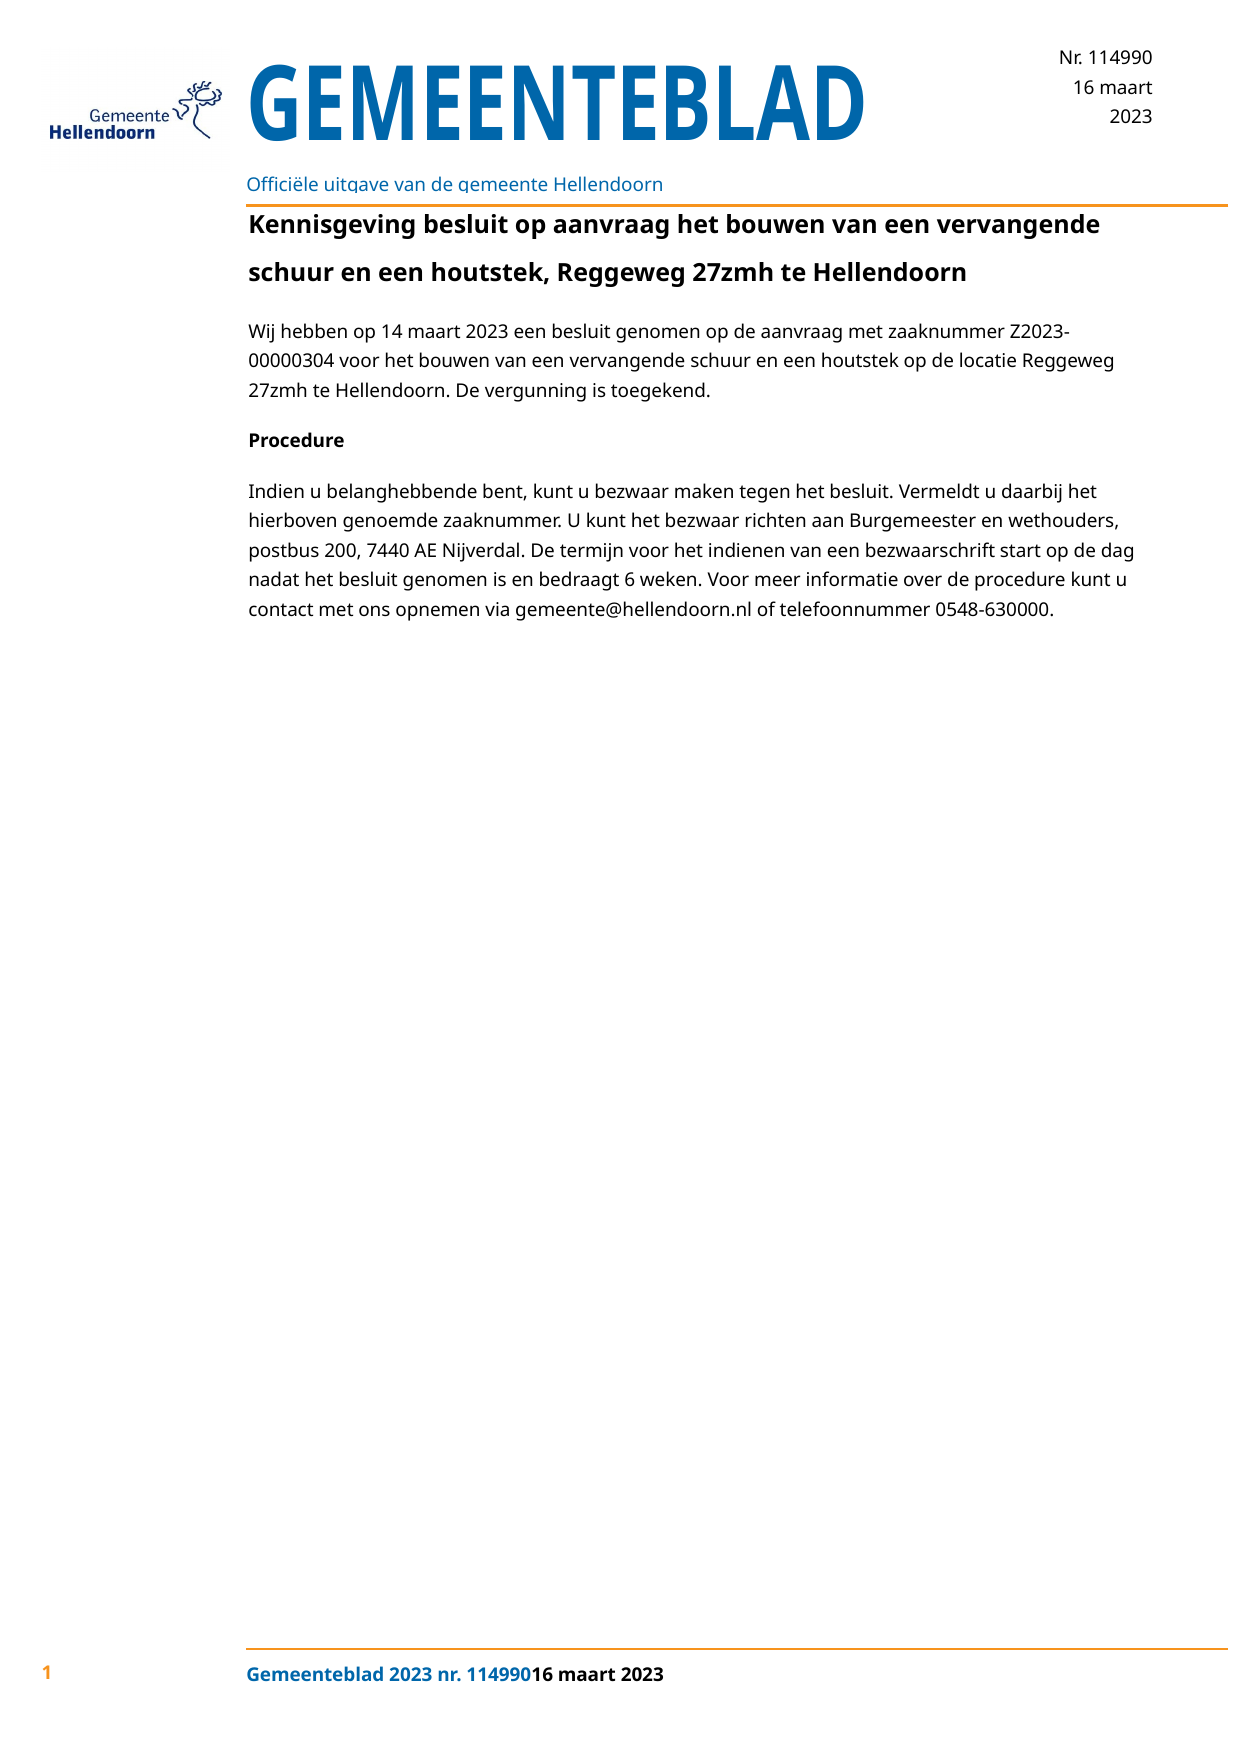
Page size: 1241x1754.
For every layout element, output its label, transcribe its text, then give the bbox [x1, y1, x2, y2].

picture [41, 47, 231, 172]
text Indien u belanghebbende bent, kunt u bezwaar maken tegen het besluit. Vermeldt u daarbij het hierboven genoemde zaaknummer. U kunt het bezwaar richten aan Burgemeester en wethouders, postbus 200, 7440 AE Nijverdal. De termijn voor het indienen van een bezwaarschrift start op de dag nadat het besluit genomen is en bedraagt 6 weken. Voor meer informatie over de procedure kunt u contact met ons opnemen via gemeente@hellendoorn.nl of telefoonnummer 0548-630000. [248, 478, 1152, 622]
text Procedure [248, 427, 1152, 453]
text Kennisgeving besluit op aanvraag het bouwen van een vervangende schuur en een houtstek, Reggeweg 27zmh te Hellendoorn [248, 207, 1152, 288]
text Wij hebben op 14 maart 2023 een besluit genomen op de aanvraag met zaaknummer Z2023-00000304 voor het bouwen van een vervangende schuur en een houtstek op de locatie Reggeweg 27zmh te Hellendoorn. De vergunning is toegekend. [248, 318, 1152, 403]
